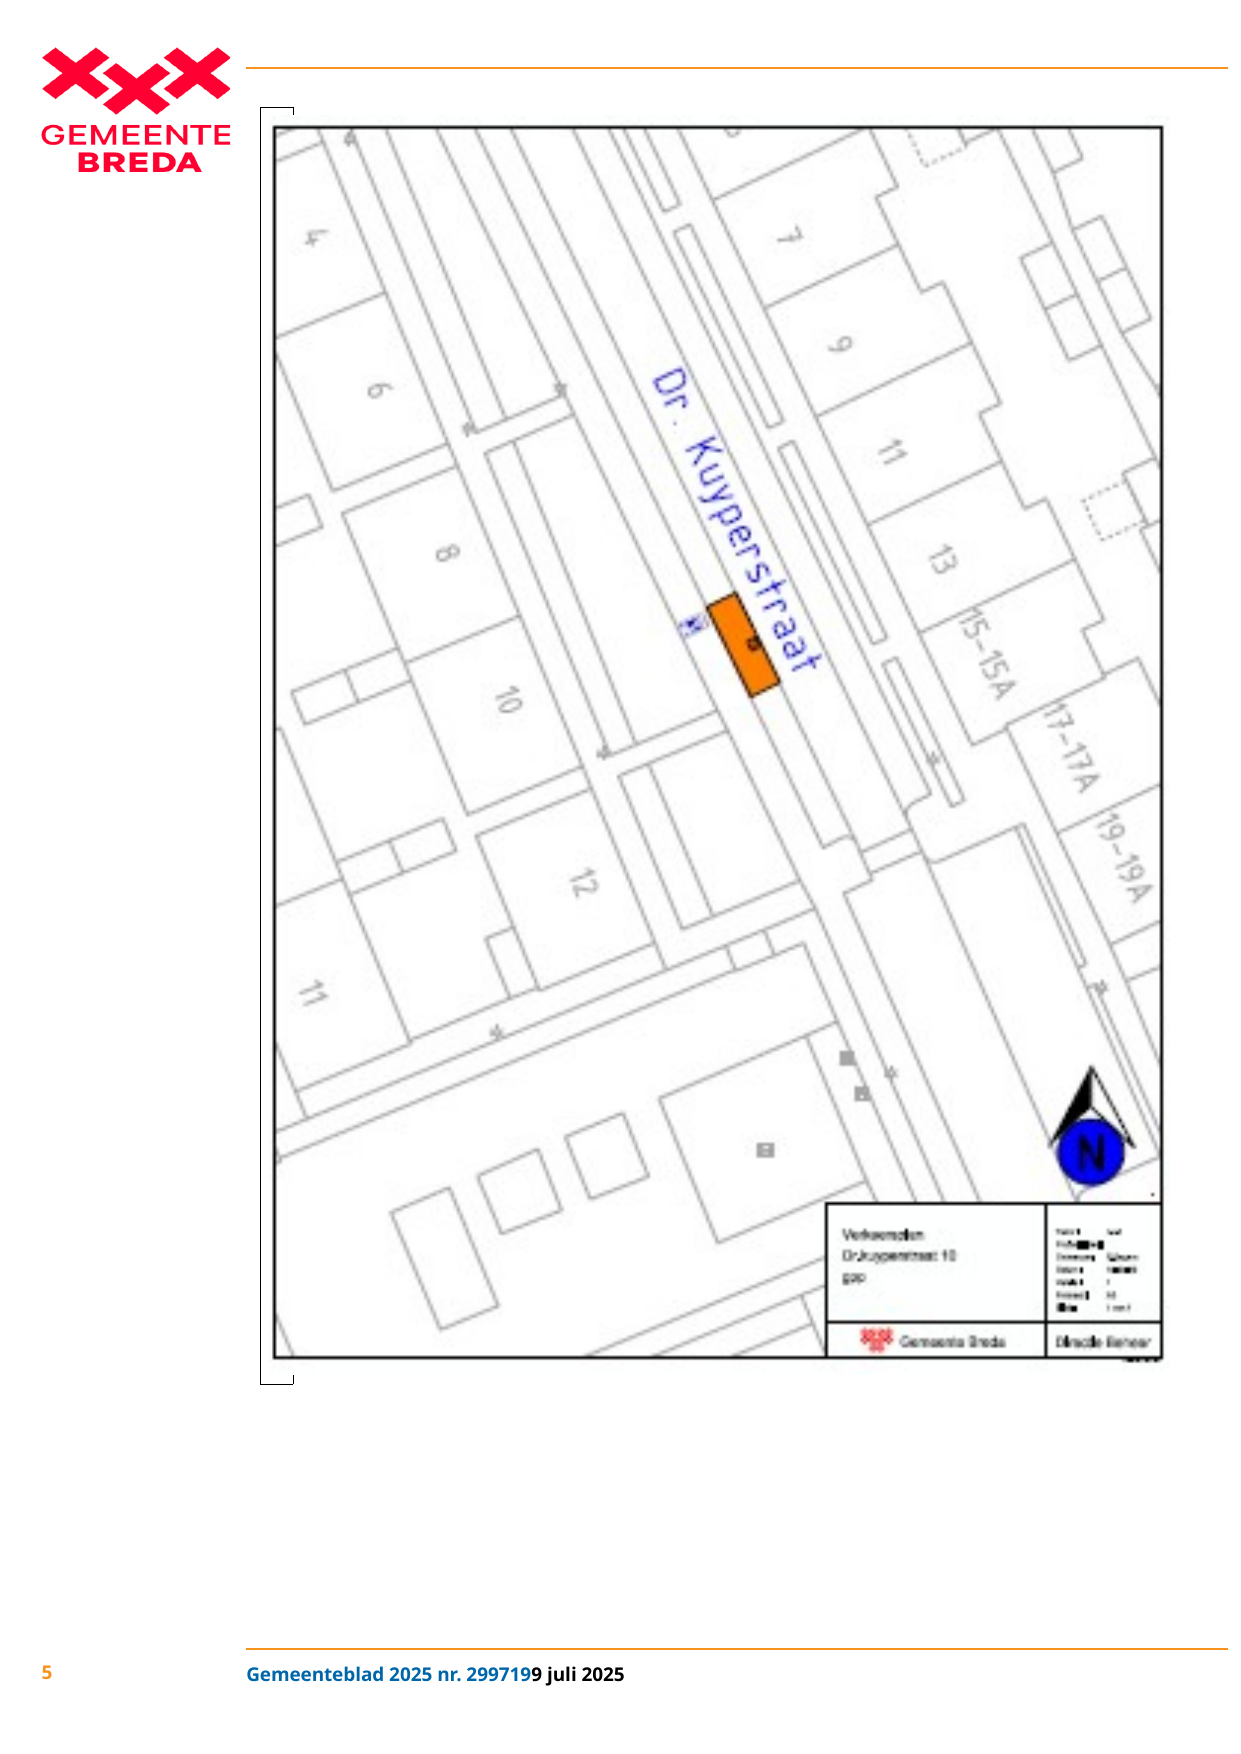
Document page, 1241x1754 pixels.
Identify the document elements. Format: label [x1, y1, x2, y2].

picture [268, 115, 1173, 1375]
picture [41, 47, 231, 172]
